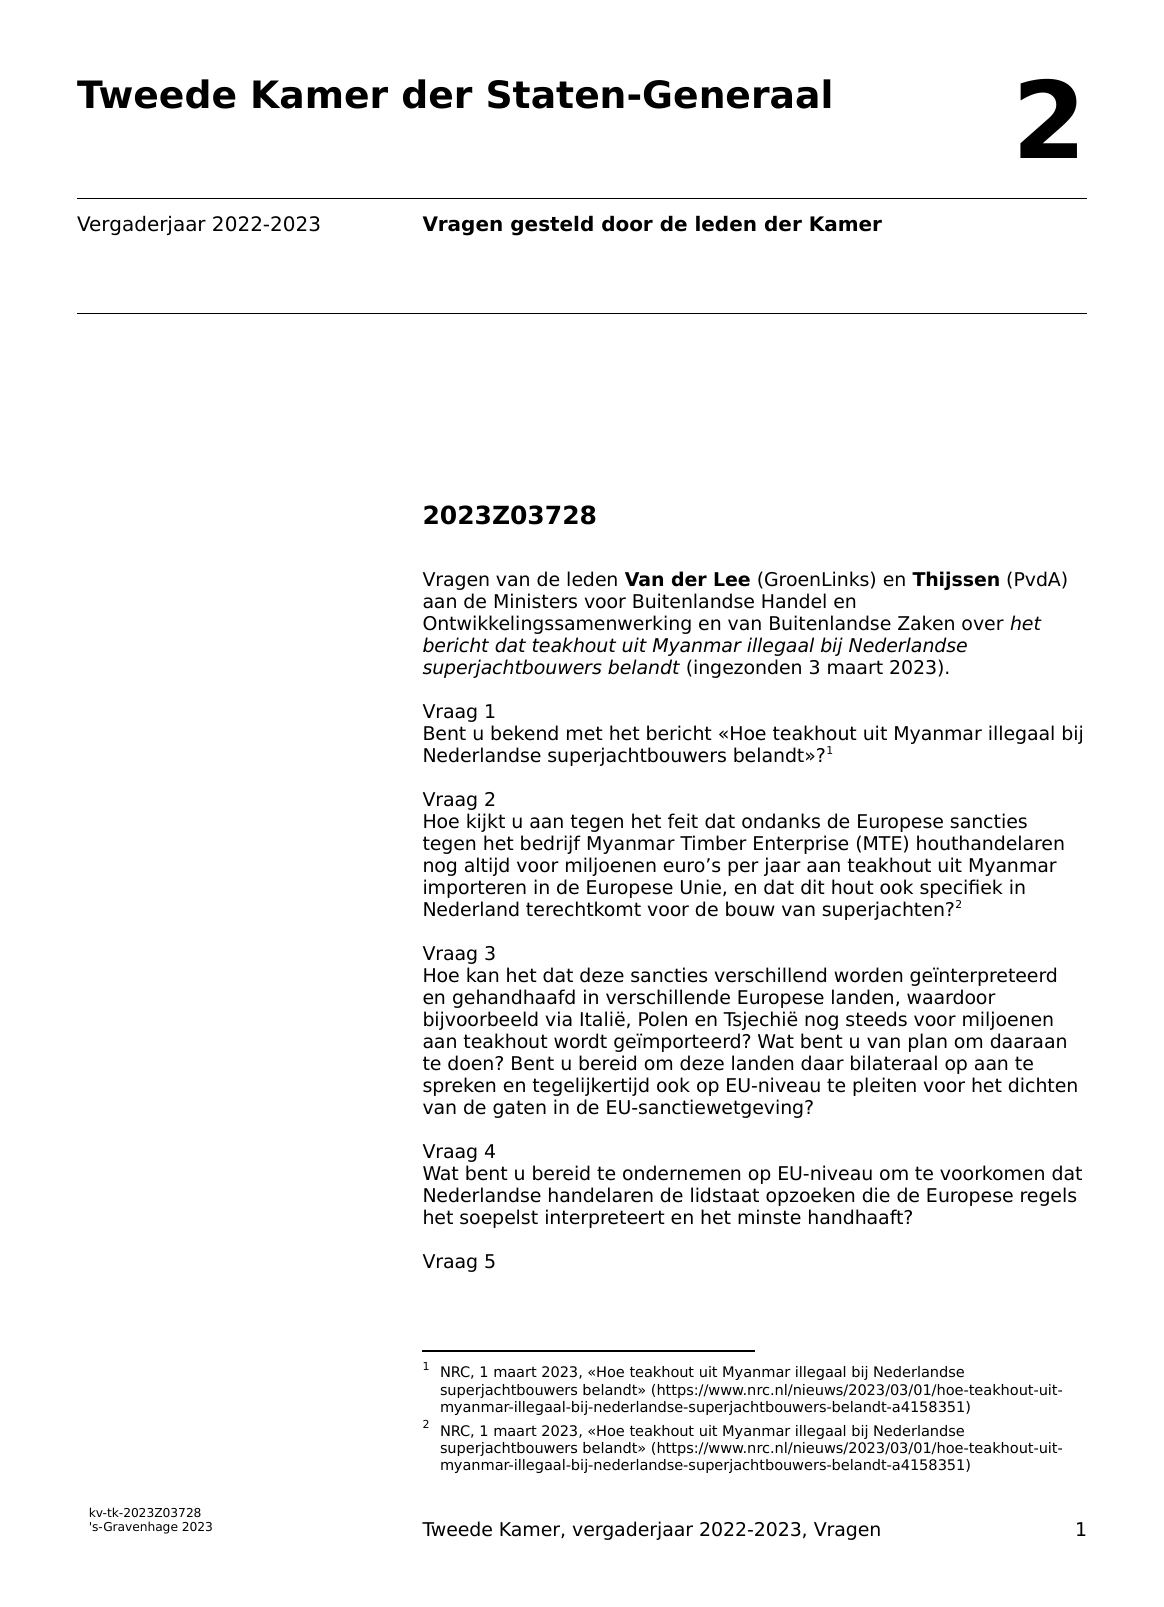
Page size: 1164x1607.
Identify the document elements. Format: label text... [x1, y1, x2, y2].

table_header 2 [886, 59, 1087, 198]
table_cell Vergaderjaar 2022-2023 [77, 199, 422, 313]
table_header Tweede Kamer der Staten-Generaal [77, 59, 886, 198]
text Wat bent u bereid te ondernemen op EU-niveau om te voorkomen dat Nederlandse handelaren de lidstaat opzoeken die de Europese regels het soepelst interpreteert en het minste handhaaft? [422, 1163, 1087, 1229]
text NRC, 1 maart 2023, «Hoe teakhout uit Myanmar illegaal bij Nederlandse superjachtbouwers belandt» (https://www.nrc.nl/nieuws/2023/03/01/hoe-teakhout-uit-myanmar-illegaal-bij-nederlandse-superjachtbouwers-belandt-a4158351) [422, 1360, 1087, 1416]
text Vraag 5 [422, 1251, 1087, 1273]
text Vraag 2 [422, 789, 1087, 811]
text kv-tk-2023Z03728 [88, 1506, 323, 1520]
text Hoe kan het dat deze sancties verschillend worden geïnterpreteerd en gehandhaafd in verschillende Europese landen, waardoor bijvoorbeeld via Italië, Polen en Tsjechië nog steeds voor miljoenen aan teakhout wordt geïmporteerd? Wat bent u van plan om daaraan te doen? Bent u bereid om deze landen daar bilateraal op aan te spreken en tegelijkertijd ook op EU-niveau te pleiten voor het dichten van de gaten in de EU-sanctiewetgeving? [422, 965, 1087, 1119]
text 's-Gravenhage 2023 [88, 1520, 323, 1534]
text Hoe kijkt u aan tegen het feit dat ondanks de Europese sancties tegen het bedrijf Myanmar Timber Enterprise (MTE) houthandelaren nog altijd voor miljoenen euro’s per jaar aan teakhout uit Myanmar importeren in de Europese Unie, en dat dit hout ook specifiek in Nederland terechtkomt voor de bouw van superjachten? [422, 811, 1087, 921]
text Vraag 3 [422, 943, 1087, 965]
text Bent u bekend met het bericht «Hoe teakhout uit Myanmar illegaal bij Nederlandse superjachtbouwers belandt»? [422, 723, 1087, 767]
text NRC, 1 maart 2023, «Hoe teakhout uit Myanmar illegaal bij Nederlandse superjachtbouwers belandt» (https://www.nrc.nl/nieuws/2023/03/01/hoe-teakhout-uit-myanmar-illegaal-bij-nederlandse-superjachtbouwers-belandt-a4158351) [422, 1418, 1087, 1474]
text Vragen van de leden Van der Lee (GroenLinks) en Thijssen (PvdA) aan de Ministers voor Buitenlandse Handel en Ontwikkelingssamenwerking en van Buitenlandse Zaken over het bericht dat teakhout uit Myanmar illegaal bij Nederlandse superjachtbouwers belandt (ingezonden 3 maart 2023). [422, 569, 1087, 679]
table_cell Vragen gesteld door de leden der Kamer [422, 199, 1087, 313]
text Vraag 1 [422, 701, 1087, 723]
text Vraag 4 [422, 1141, 1087, 1163]
text 2023Z03728 [422, 501, 1087, 531]
